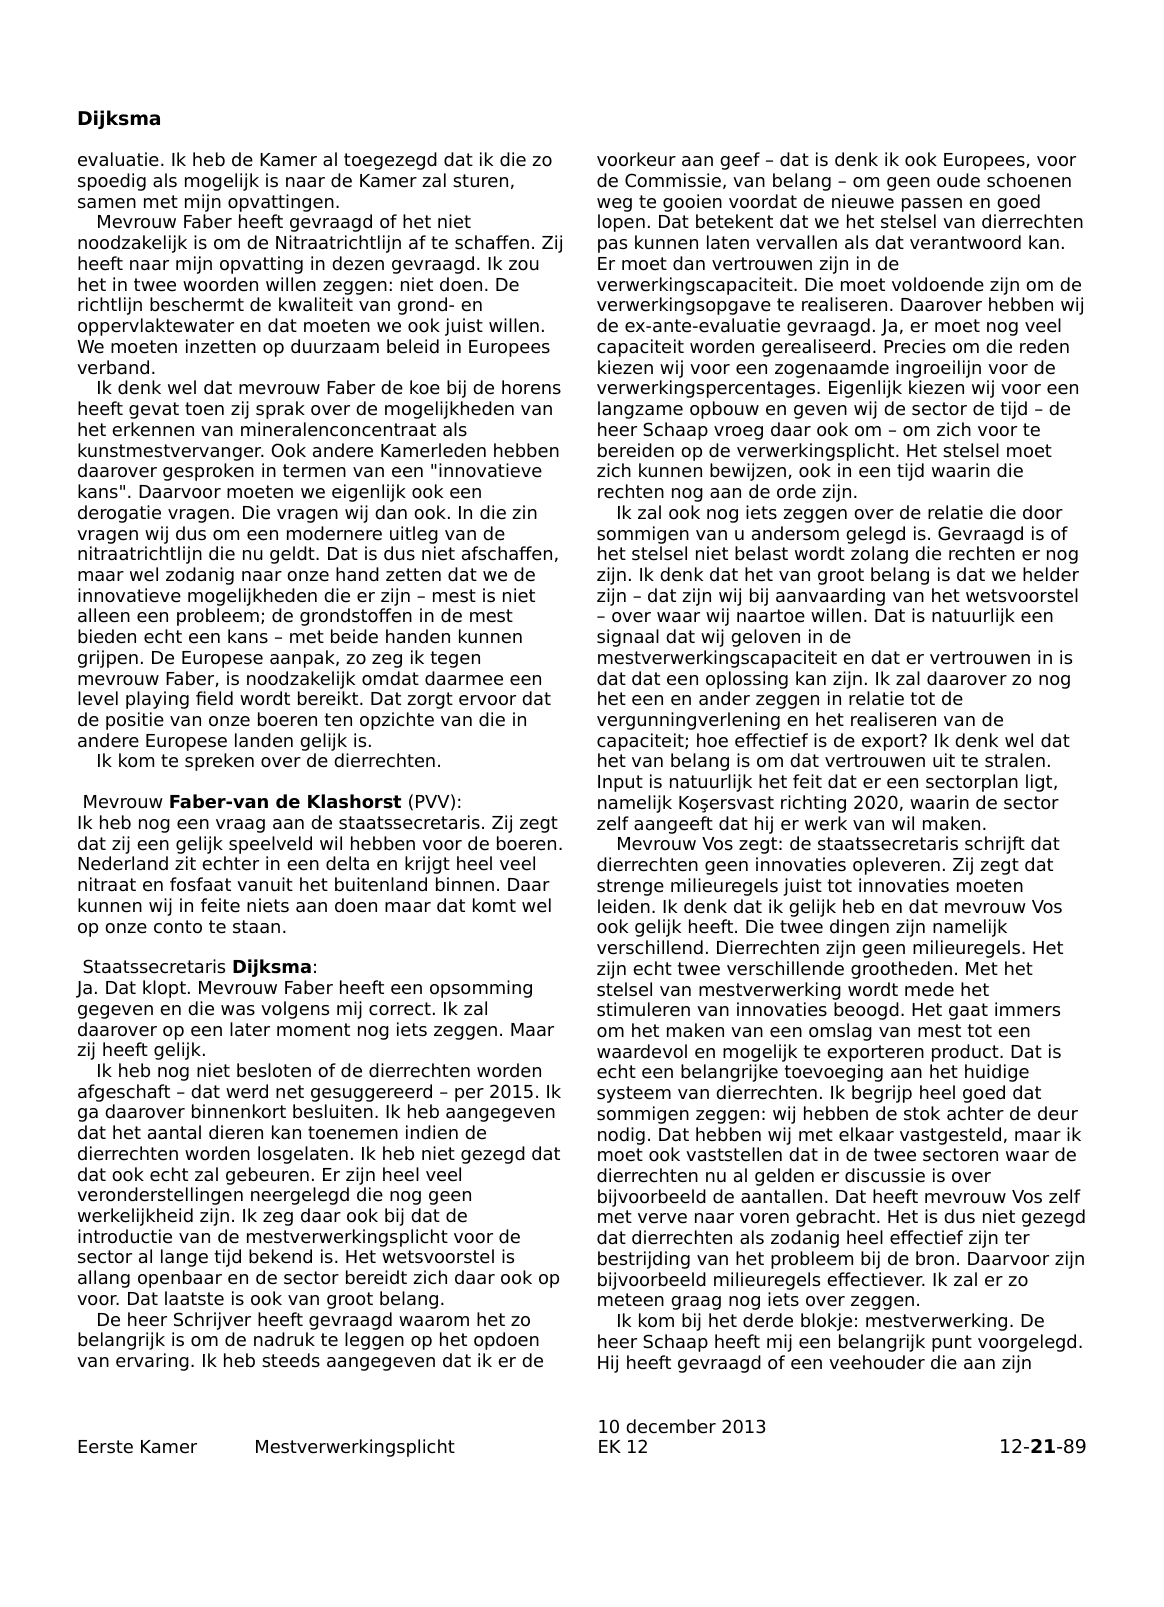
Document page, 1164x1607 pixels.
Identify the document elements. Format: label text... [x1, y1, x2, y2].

text Ik kom bij het derde blokje: mestverwerking. De heer Schaap heeft mij een belangrijk punt voorgelegd. Hij heeft gevraagd of een veehouder die aan zijn [596, 1311, 1087, 1373]
text Mevrouw Faber-van de Klashorst (PVV): [77, 792, 567, 813]
text Ik kom te spreken over de dierrechten. [77, 751, 567, 772]
text Ik denk wel dat mevrouw Faber de koe bij de horens heeft gevat toen zij sprak over de mogelijkheden van het erkennen van mineralenconcentraat als kunstmestvervanger. Ook andere Kamerleden hebben daarover gesproken in termen van een "innovatieve kans". Daarvoor moeten we eigenlijk ook een derogatie vragen. Die vragen wij dan ook. In die zin vragen wij dus om een modernere uitleg van de nitraatrichtlijn die nu geldt. Dat is dus niet afschaffen, maar wel zodanig naar onze hand zetten dat we de innovatieve mogelijkheden die er zijn – mest is niet alleen een probleem; de grondstoffen in de mest bieden echt een kans – met beide handen kunnen grijpen. De Europese aanpak, zo zeg ik tegen mevrouw Faber, is noodzakelijk omdat daarmee een level playing field wordt bereikt. Dat zorgt ervoor dat de positie van onze boeren ten opzichte van die in andere Europese landen gelijk is. [77, 378, 567, 751]
text Ik heb nog een vraag aan de staatssecretaris. Zij zegt dat zij een gelijk speelveld wil hebben voor de boeren. Nederland zit echter in een delta en krijgt heel veel nitraat en fosfaat vanuit het buitenland binnen. Daar kunnen wij in feite niets aan doen maar dat komt wel op onze conto te staan. [77, 813, 567, 937]
text voorkeur aan geef – dat is denk ik ook Europees, voor de Commissie, van belang – om geen oude schoenen weg te gooien voordat de nieuwe passen en goed lopen. Dat betekent dat we het stelsel van dierrechten pas kunnen laten vervallen als dat verantwoord kan. Er moet dan vertrouwen zijn in de verwerkingscapaciteit. Die moet voldoende zijn om de verwerkingsopgave te realiseren. Daarover hebben wij de ex-ante-evaluatie gevraagd. Ja, er moet nog veel capaciteit worden gerealiseerd. Precies om die reden kiezen wij voor een zogenaamde ingroeilijn voor de verwerkingspercentages. Eigenlijk kiezen wij voor een langzame opbouw en geven wij de sector de tijd – de heer Schaap vroeg daar ook om – om zich voor te bereiden op de verwerkingsplicht. Het stelsel moet zich kunnen bewijzen, ook in een tijd waarin die rechten nog aan de orde zijn. [596, 150, 1087, 503]
text Ik heb nog niet besloten of de dierrechten worden afgeschaft – dat werd net gesuggereerd – per 2015. Ik ga daarover binnenkort besluiten. Ik heb aangegeven dat het aantal dieren kan toenemen indien de dierrechten worden losgelaten. Ik heb niet gezegd dat dat ook echt zal gebeuren. Er zijn heel veel veronderstellingen neergelegd die nog geen werkelijkheid zijn. Ik zeg daar ook bij dat de introductie van de mestverwerkingsplicht voor de sector al lange tijd bekend is. Het wetsvoorstel is allang openbaar en de sector bereidt zich daar ook op voor. Dat laatste is ook van groot belang. [77, 1061, 567, 1309]
text evaluatie. Ik heb de Kamer al toegezegd dat ik die zo spoedig als mogelijk is naar de Kamer zal sturen, samen met mijn opvattingen. [77, 150, 567, 212]
text Mevrouw Vos zegt: de staatssecretaris schrijft dat dierrechten geen innovaties opleveren. Zij zegt dat strenge milieuregels juist tot innovaties moeten leiden. Ik denk dat ik gelijk heb en dat mevrouw Vos ook gelijk heeft. Die twee dingen zijn namelijk verschillend. Dierrechten zijn geen milieuregels. Het zijn echt twee verschillende grootheden. Met het stelsel van mestverwerking wordt mede het stimuleren van innovaties beoogd. Het gaat immers om het maken van een omslag van mest tot een waardevol en mogelijk te exporteren product. Dat is echt een belangrijke toevoeging aan het huidige systeem van dierrechten. Ik begrijp heel goed dat sommigen zeggen: wij hebben de stok achter de deur nodig. Dat hebben wij met elkaar vastgesteld, maar ik moet ook vaststellen dat in de twee sectoren waar de dierrechten nu al gelden er discussie is over bijvoorbeeld de aantallen. Dat heeft mevrouw Vos zelf met verve naar voren gebracht. Het is dus niet gezegd dat dierrechten als zodanig heel effectief zijn ter bestrijding van het probleem bij de bron. Daarvoor zijn bijvoorbeeld milieuregels effectiever. Ik zal er zo meteen graag nog iets over zeggen. [596, 834, 1087, 1311]
text De heer Schrijver heeft gevraagd waarom het zo belangrijk is om de nadruk te leggen op het opdoen van ervaring. Ik heb steeds aangegeven dat ik er de [77, 1309, 567, 1372]
text Ik zal ook nog iets zeggen over de relatie die door sommigen van u andersom gelegd is. Gevraagd is of het stelsel niet belast wordt zolang die rechten er nog zijn. Ik denk dat het van groot belang is dat we helder zijn – dat zijn wij bij aanvaarding van het wetsvoorstel – over waar wij naartoe willen. Dat is natuurlijk een signaal dat wij geloven in de mestverwerkingscapaciteit en dat er vertrouwen in is dat dat een oplossing kan zijn. Ik zal daarover zo nog het een en ander zeggen in relatie tot de vergunningverlening en het realiseren van de capaciteit; hoe effectief is de export? Ik denk wel dat het van belang is om dat vertrouwen uit te stralen. Input is natuurlijk het feit dat er een sectorplan ligt, namelijk Koşersvast richting 2020, waarin de sector zelf aangeeft dat hij er werk van wil maken. [596, 503, 1087, 834]
text Mevrouw Faber heeft gevraagd of het niet noodzakelijk is om de Nitraatrichtlijn af te schaffen. Zij heeft naar mijn opvatting in dezen gevraagd. Ik zou het in twee woorden willen zeggen: niet doen. De richtlijn beschermt de kwaliteit van grond- en oppervlaktewater en dat moeten we ook juist willen. We moeten inzetten op duurzaam beleid in Europees verband. [77, 212, 567, 378]
text Staatssecretaris Dijksma: [77, 957, 567, 978]
text Ja. Dat klopt. Mevrouw Faber heeft een opsomming gegeven en die was volgens mij correct. Ik zal daarover op een later moment nog iets zeggen. Maar zij heeft gelijk. [77, 978, 567, 1061]
